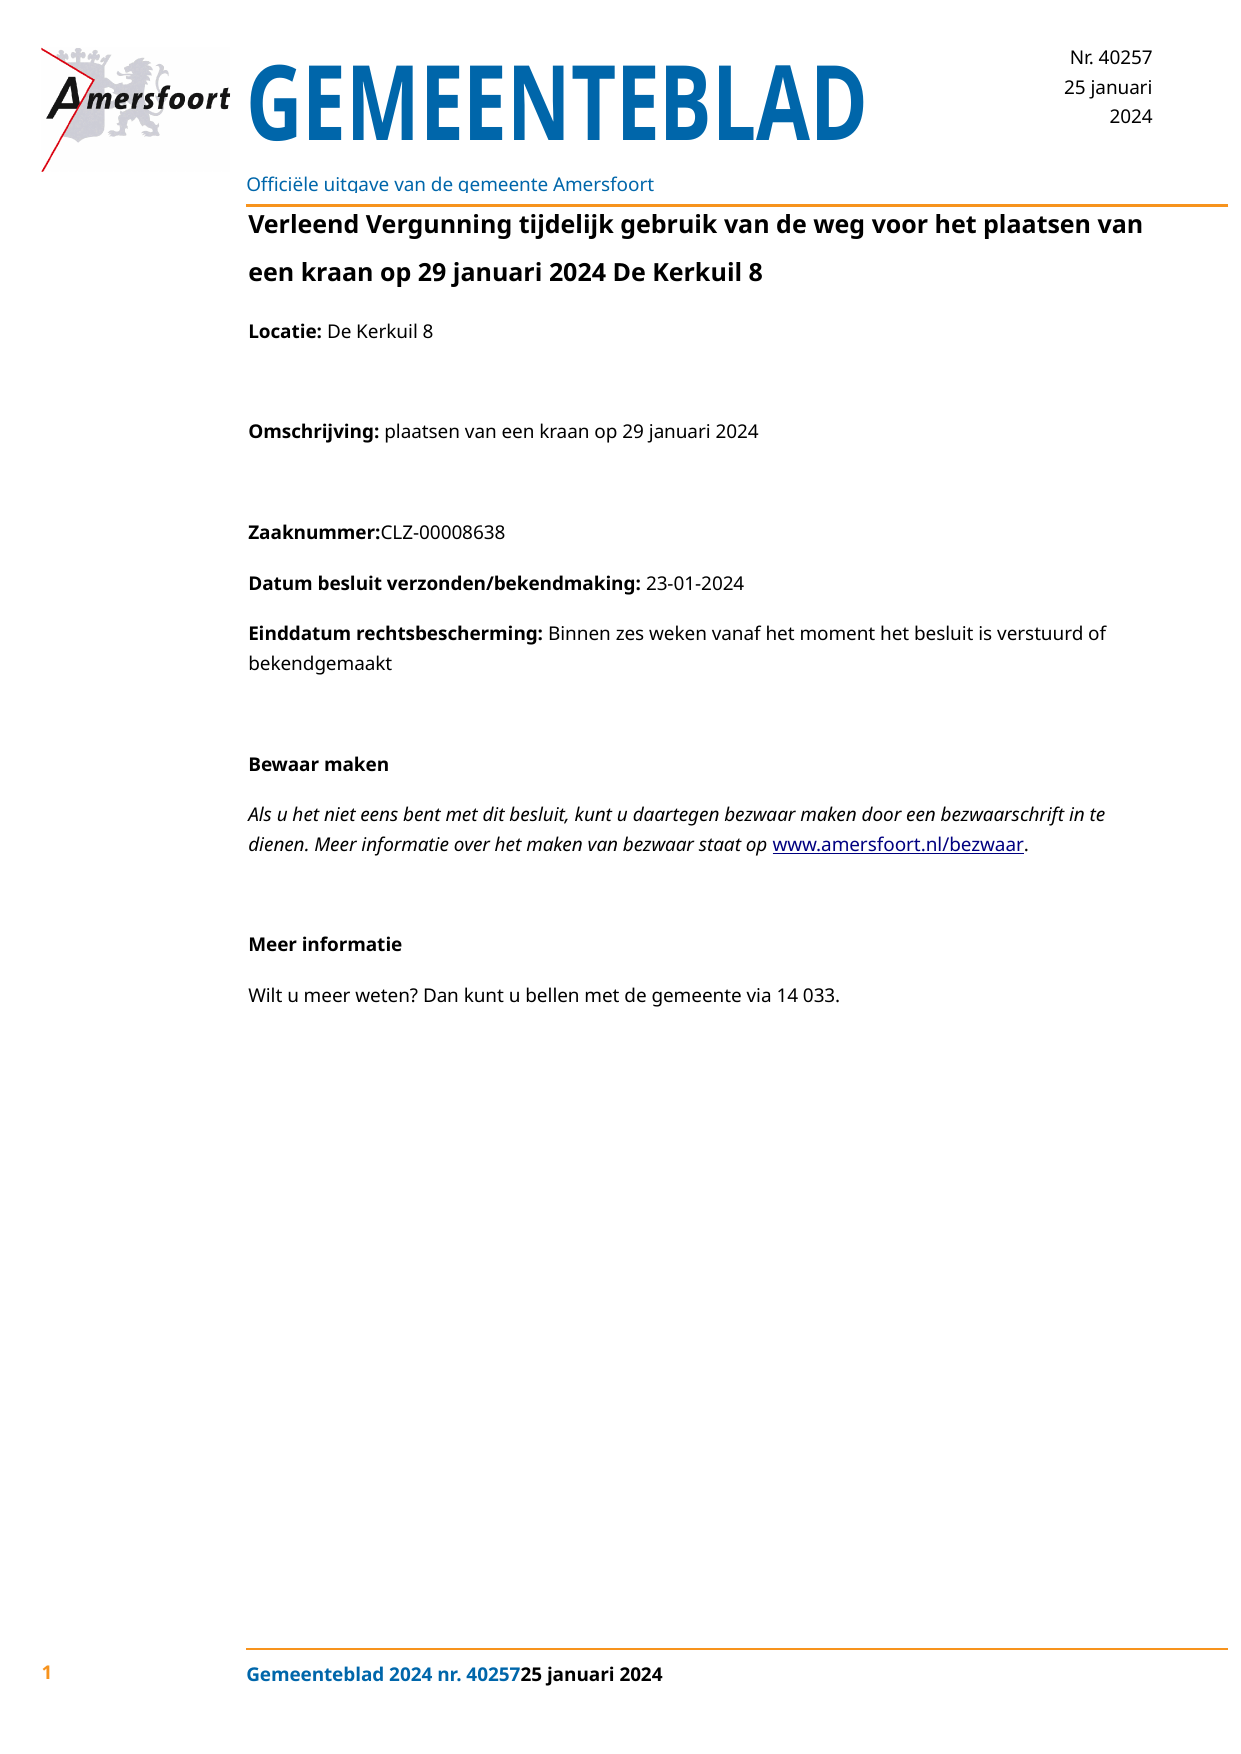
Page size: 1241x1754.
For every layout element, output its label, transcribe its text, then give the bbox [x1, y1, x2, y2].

text Verleend Vergunning tijdelijk gebruik van de weg voor het plaatsen van een kraan op 29 januari 2024 De Kerkuil 8 [248, 207, 1152, 288]
text Einddatum rechtsbescherming: Binnen zes weken vanaf het moment het besluit is verstuurd of bekendgemaakt [248, 620, 1152, 676]
text Wilt u meer weten? Dan kunt u bellen met de gemeente via 14 033. [248, 982, 1152, 1008]
text Zaaknummer:CLZ-00008638 [248, 519, 1152, 545]
text Als u het niet eens bent met dit besluit, kunt u daartegen bezwaar maken door een bezwaarschrift in te dienen. Meer informatie over het maken van bezwaar staat op www.amersfoort.nl/bezwaar. [248, 801, 1152, 857]
text Omschrijving: plaatsen van een kraan op 29 januari 2024 [248, 419, 1152, 444]
text Datum besluit verzonden/bekendmaking: 23-01-2024 [248, 570, 1152, 596]
text Locatie: De Kerkuil 8 [248, 318, 1152, 344]
text Meer informatie [248, 932, 1152, 957]
text Bewaar maken [248, 751, 1152, 777]
picture [41, 47, 231, 172]
